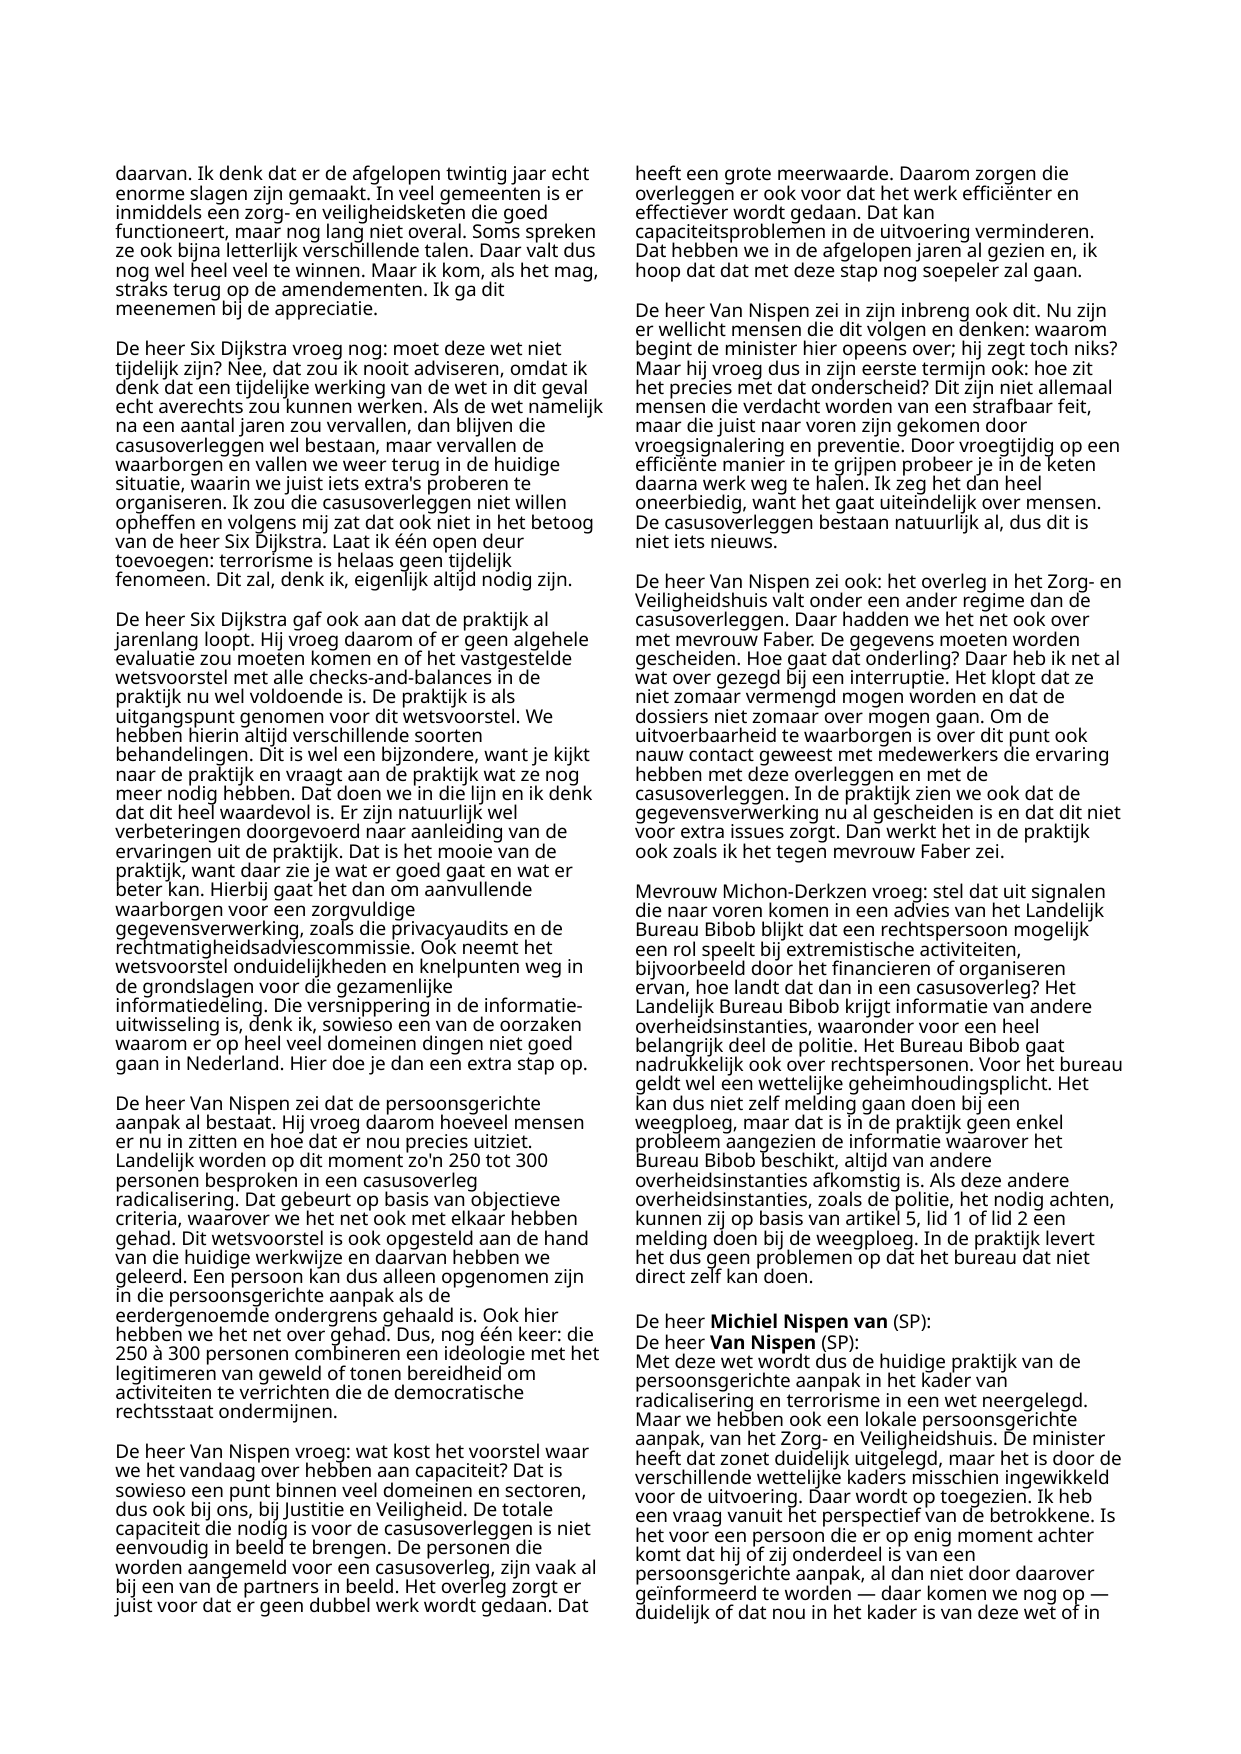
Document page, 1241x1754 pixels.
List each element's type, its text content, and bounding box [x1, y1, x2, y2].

text De heer Six Dijkstra vroeg nog: moet deze wet niet tijdelijk zijn? Nee, dat zou ik nooit adviseren, omdat ik denk dat een tijdelijke werking van de wet in dit geval echt averechts zou kunnen werken. Als de wet namelijk na een aantal jaren zou vervallen, dan blijven die casusoverleggen wel bestaan, maar vervallen de waarborgen en vallen we weer terug in de huidige situatie, waarin we juist iets extra's proberen te organiseren. Ik zou die casusoverleggen niet willen opheffen en volgens mij zat dat ook niet in het betoog van de heer Six Dijkstra. Laat ik één open deur toevoegen: terrorisme is helaas geen tijdelijk fenomeen. Dit zal, denk ik, eigenlijk altijd nodig zijn. [115, 340, 605, 591]
text De heer Van Nispen (SP): [635, 1334, 1125, 1353]
text De heer Van Nispen zei in zijn inbreng ook dit. Nu zijn er wellicht mensen die dit volgen en denken: waarom begint de minister hier opeens over; hij zegt toch niks? Maar hij vroeg dus in zijn eerste termijn ook: hoe zit het precies met dat onderscheid? Dit zijn niet allemaal mensen die verdacht worden van een strafbaar feit, maar die juist naar voren zijn gekomen door vroegsignalering en preventie. Door vroegtijdig op een efficiënte manier in te grijpen probeer je in de keten daarna werk weg te halen. Ik zeg het dan heel oneerbiedig, want het gaat uiteindelijk over mensen. De casusoverleggen bestaan natuurlijk al, dus dit is niet iets nieuws. [635, 302, 1125, 552]
text De heer Six Dijkstra gaf ook aan dat de praktijk al jarenlang loopt. Hij vroeg daarom of er geen algehele evaluatie zou moeten komen en of het vastgestelde wetsvoorstel met alle checks-and-balances in de praktijk nu wel voldoende is. De praktijk is als uitgangspunt genomen voor dit wetsvoorstel. We hebben hierin altijd verschillende soorten behandelingen. Dit is wel een bijzondere, want je kijkt naar de praktijk en vraagt aan de praktijk wat ze nog meer nodig hebben. Dat doen we in die lijn en ik denk dat dit heel waardevol is. Er zijn natuurlijk wel verbeteringen doorgevoerd naar aanleiding van de ervaringen uit de praktijk. Dat is het mooie van de praktijk, want daar zie je wat er goed gaat en wat er beter kan. Hierbij gaat het dan om aanvullende waarborgen voor een zorgvuldige gegevensverwerking, zoals die privacyaudits en de rechtmatigheidsadviescommissie. Ook neemt het wetsvoorstel onduidelijkheden en knelpunten weg in de grondslagen voor die gezamenlijke informatiedeling. Die versnippering in de informatie-uitwisseling is, denk ik, sowieso een van de oorzaken waarom er op heel veel domeinen dingen niet goed gaan in Nederland. Hier doe je dan een extra stap op. [115, 611, 605, 1074]
text heeft een grote meerwaarde. Daarom zorgen die overleggen er ook voor dat het werk efficiënter en effectiever wordt gedaan. Dat kan capaciteitsproblemen in de uitvoering verminderen. Dat hebben we in de afgelopen jaren al gezien en, ik hoop dat dat met deze stap nog soepeler zal gaan. [635, 165, 1125, 281]
text Met deze wet wordt dus de huidige praktijk van de persoonsgerichte aanpak in het kader van radicalisering en terrorisme in een wet neergelegd. Maar we hebben ook een lokale persoonsgerichte aanpak, van het Zorg- en Veiligheidshuis. De minister heeft dat zonet duidelijk uitgelegd, maar het is door de verschillende wettelijke kaders misschien ingewikkeld voor de uitvoering. Daar wordt op toegezien. Ik heb een vraag vanuit het perspectief van de betrokkene. Is het voor een persoon die er op enig moment achter komt dat hij of zij onderdeel is van een persoonsgerichte aanpak, al dan niet door daarover geïnformeerd te worden — daar komen we nog op — duidelijk of dat nou in het kader is van deze wet of in [635, 1353, 1125, 1623]
text De heer Van Nispen vroeg: wat kost het voorstel waar we het vandaag over hebben aan capaciteit? Dat is sowieso een punt binnen veel domeinen en sectoren, dus ook bij ons, bij Justitie en Veiligheid. De totale capaciteit die nodig is voor de casusoverleggen is niet eenvoudig in beeld te brengen. De personen die worden aangemeld voor een casusoverleg, zijn vaak al bij een van de partners in beeld. Het overleg zorgt er juist voor dat er geen dubbel werk wordt gedaan. Dat [115, 1443, 605, 1616]
text De heer Michiel Nispen van (SP): [635, 1308, 1125, 1334]
text Mevrouw Michon-Derkzen vroeg: stel dat uit signalen die naar voren komen in een advies van het Landelijk Bureau Bibob blijkt dat een rechtspersoon mogelijk een rol speelt bij extremistische activiteiten, bijvoorbeeld door het financieren of organiseren ervan, hoe landt dat dan in een casusoverleg? Het Landelijk Bureau Bibob krijgt informatie van andere overheidsinstanties, waaronder voor een heel belangrijk deel de politie. Het Bureau Bibob gaat nadrukkelijk ook over rechtspersonen. Voor het bureau geldt wel een wettelijke geheimhoudingsplicht. Het kan dus niet zelf melding gaan doen bij een weegploeg, maar dat is in de praktijk geen enkel probleem aangezien de informatie waarover het Bureau Bibob beschikt, altijd van andere overheidsinstanties afkomstig is. Als deze andere overheidsinstanties, zoals de politie, het nodig achten, kunnen zij op basis van artikel 5, lid 1 of lid 2 een melding doen bij de weegploeg. In de praktijk levert het dus geen problemen op dat het bureau dat niet direct zelf kan doen. [635, 883, 1125, 1287]
text daarvan. Ik denk dat er de afgelopen twintig jaar echt enorme slagen zijn gemaakt. In veel gemeenten is er inmiddels een zorg- en veiligheidsketen die goed functioneert, maar nog lang niet overal. Soms spreken ze ook bijna letterlijk verschillende talen. Daar valt dus nog wel heel veel te winnen. Maar ik kom, als het mag, straks terug op de amendementen. Ik ga dit meenemen bij de appreciatie. [115, 165, 605, 319]
text De heer Van Nispen zei dat de persoonsgerichte aanpak al bestaat. Hij vroeg daarom hoeveel mensen er nu in zitten en hoe dat er nou precies uitziet. Landelijk worden op dit moment zo'n 250 tot 300 personen besproken in een casusoverleg radicalisering. Dat gebeurt op basis van objectieve criteria, waarover we het net ook met elkaar hebben gehad. Dit wetsvoorstel is ook opgesteld aan de hand van die huidige werkwijze en daarvan hebben we geleerd. Een persoon kan dus alleen opgenomen zijn in die persoonsgerichte aanpak als de eerdergenoemde ondergrens gehaald is. Ook hier hebben we het net over gehad. Dus, nog één keer: die 250 à 300 personen combineren een ideologie met het legitimeren van geweld of tonen bereidheid om activiteiten te verrichten die de democratische rechtsstaat ondermijnen. [115, 1095, 605, 1422]
text De heer Van Nispen zei ook: het overleg in het Zorg- en Veiligheidshuis valt onder een ander regime dan de casusoverleggen. Daar hadden we het net ook over met mevrouw Faber. De gegevens moeten worden gescheiden. Hoe gaat dat onderling? Daar heb ik net al wat over gezegd bij een interruptie. Het klopt dat ze niet zomaar vermengd mogen worden en dat de dossiers niet zomaar over mogen gaan. Om de uitvoerbaarheid te waarborgen is over dit punt ook nauw contact geweest met medewerkers die ervaring hebben met deze overleggen en met de casusoverleggen. In de praktijk zien we ook dat de gegevensverwerking nu al gescheiden is en dat dit niet voor extra issues zorgt. Dan werkt het in de praktijk ook zoals ik het tegen mevrouw Faber zei. [635, 573, 1125, 862]
